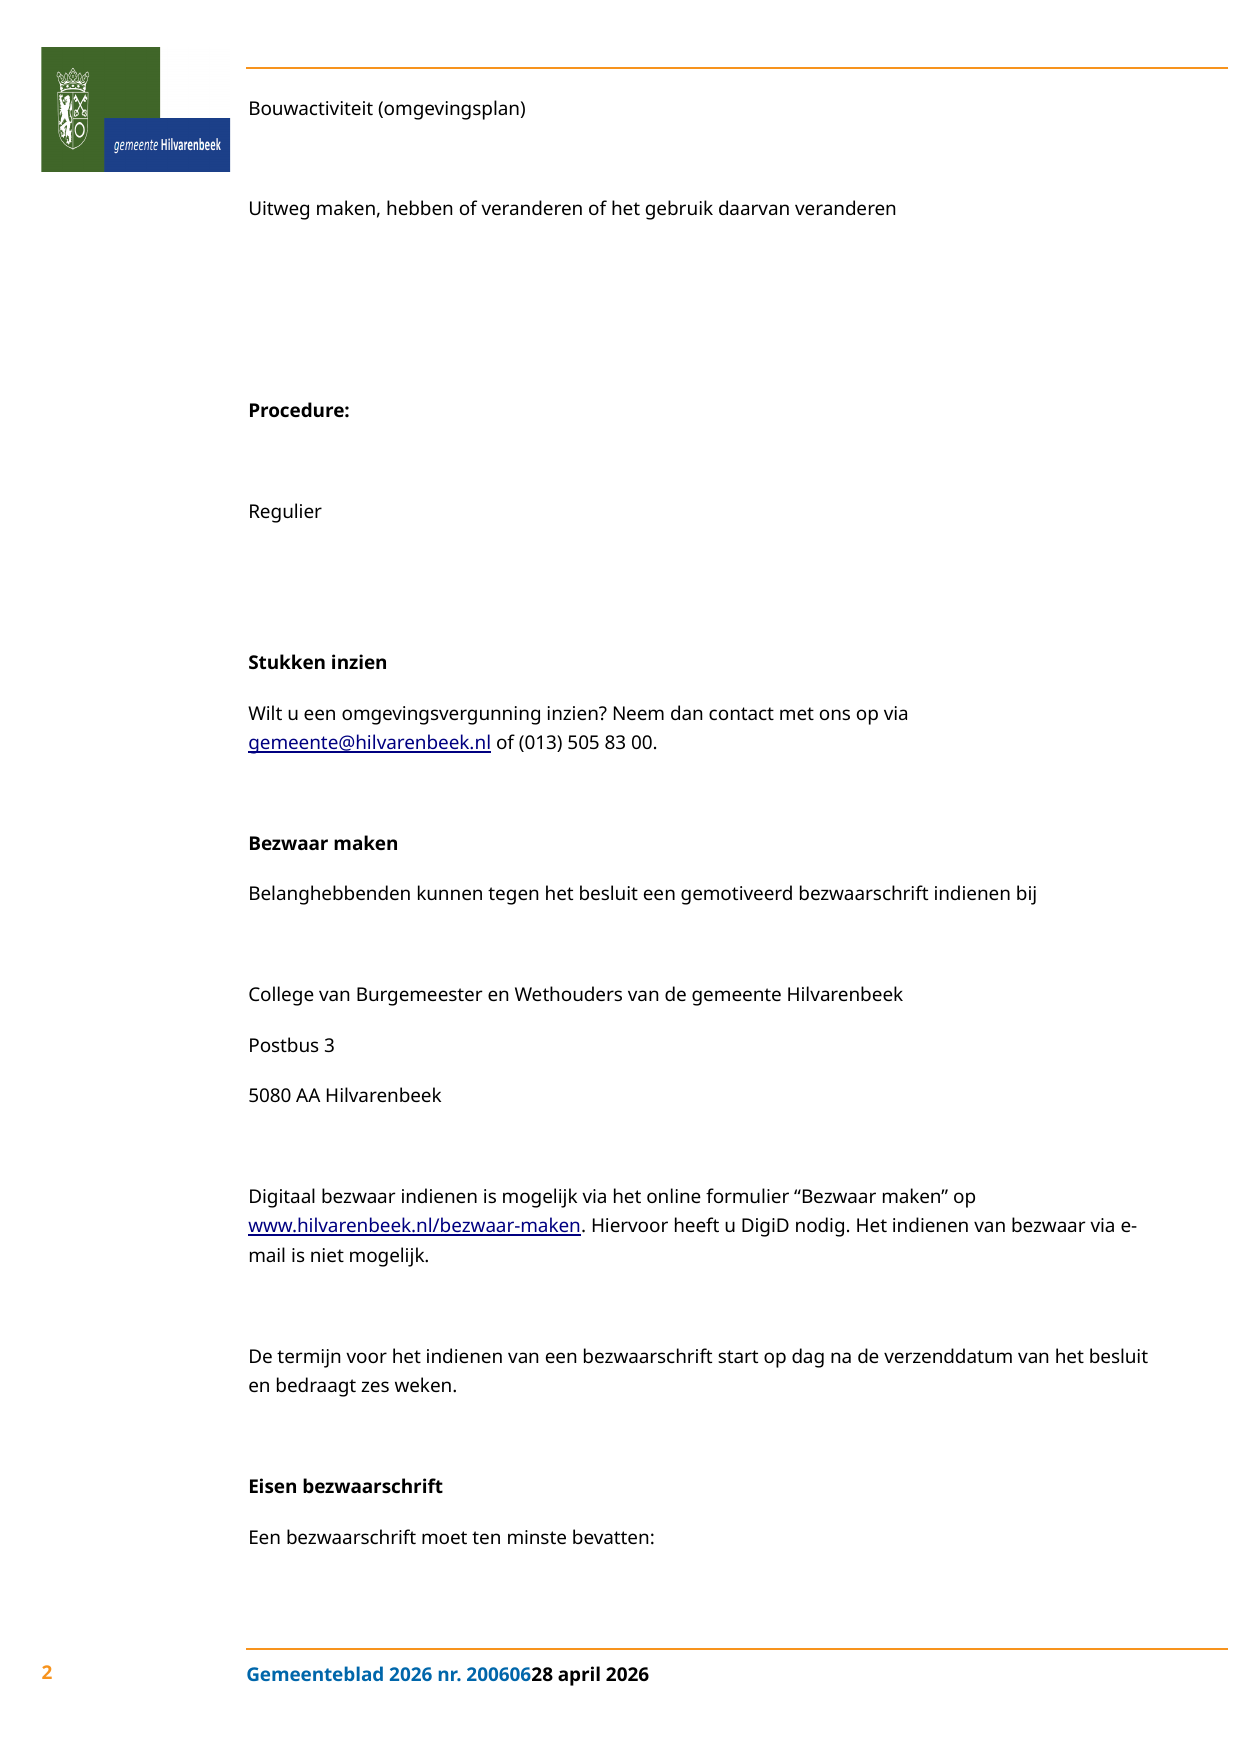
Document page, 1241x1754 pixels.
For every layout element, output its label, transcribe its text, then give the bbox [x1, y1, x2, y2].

text Regulier [248, 498, 1152, 524]
text Wilt u een omgevingsvergunning inzien? Neem dan contact met ons op via gemeente@hilvarenbeek.nl of (013) 505 83 00. [248, 700, 1152, 755]
text Bezwaar maken [248, 830, 1152, 856]
text Een bezwaarschrift moet ten minste bevatten: [248, 1524, 1152, 1550]
text De termijn voor het indienen van een bezwaarschrift start op dag na de verzenddatum van het besluit en bedraagt zes weken. [248, 1343, 1152, 1398]
text 5080 AA Hilvarenbeek [248, 1082, 1152, 1108]
text Belanghebbenden kunnen tegen het besluit een gemotiveerd bezwaarschrift indienen bij [248, 881, 1152, 906]
text Eisen bezwaarschrift [248, 1473, 1152, 1499]
text Procedure: [248, 397, 1152, 423]
text Digitaal bezwaar indienen is mogelijk via het online formulier “Bezwaar maken” op www.hilvarenbeek.nl/bezwaar-maken. Hiervoor heeft u DigiD nodig. Het indienen van bezwaar via e-mail is niet mogelijk. [248, 1183, 1152, 1268]
text Uitweg maken, hebben of veranderen of het gebruik daarvan veranderen [248, 196, 1152, 221]
text Postbus 3 [248, 1032, 1152, 1058]
picture [41, 47, 231, 172]
text College van Burgemeester en Wethouders van de gemeente Hilvarenbeek [248, 981, 1152, 1007]
text Bouwactiviteit (omgevingsplan) [248, 95, 1152, 121]
text Stukken inzien [248, 649, 1152, 675]
